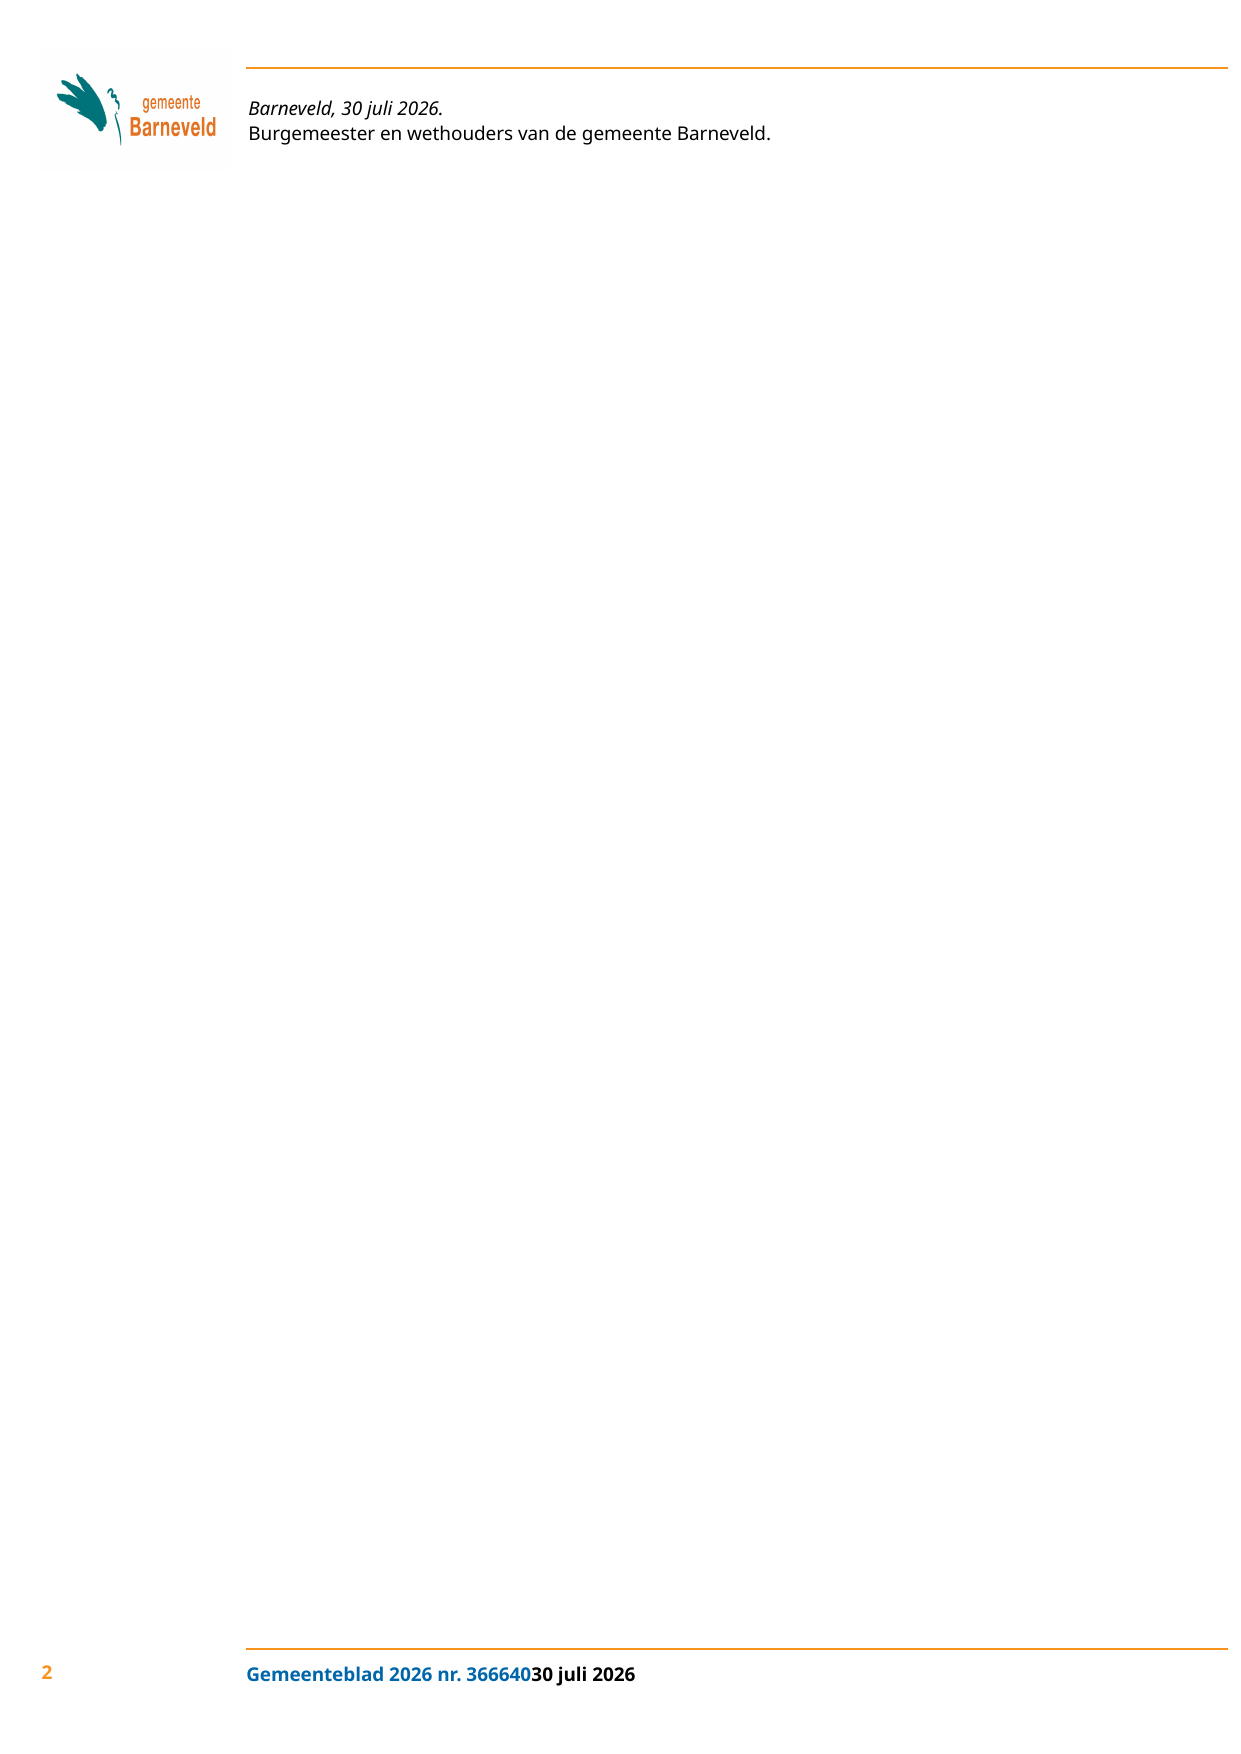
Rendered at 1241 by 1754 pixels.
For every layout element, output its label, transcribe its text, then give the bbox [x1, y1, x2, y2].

picture [41, 47, 231, 172]
text Burgemeester en wethouders van de gemeente Barneveld. [248, 121, 1152, 146]
text Barneveld, 30 juli 2026. [248, 95, 1152, 121]
